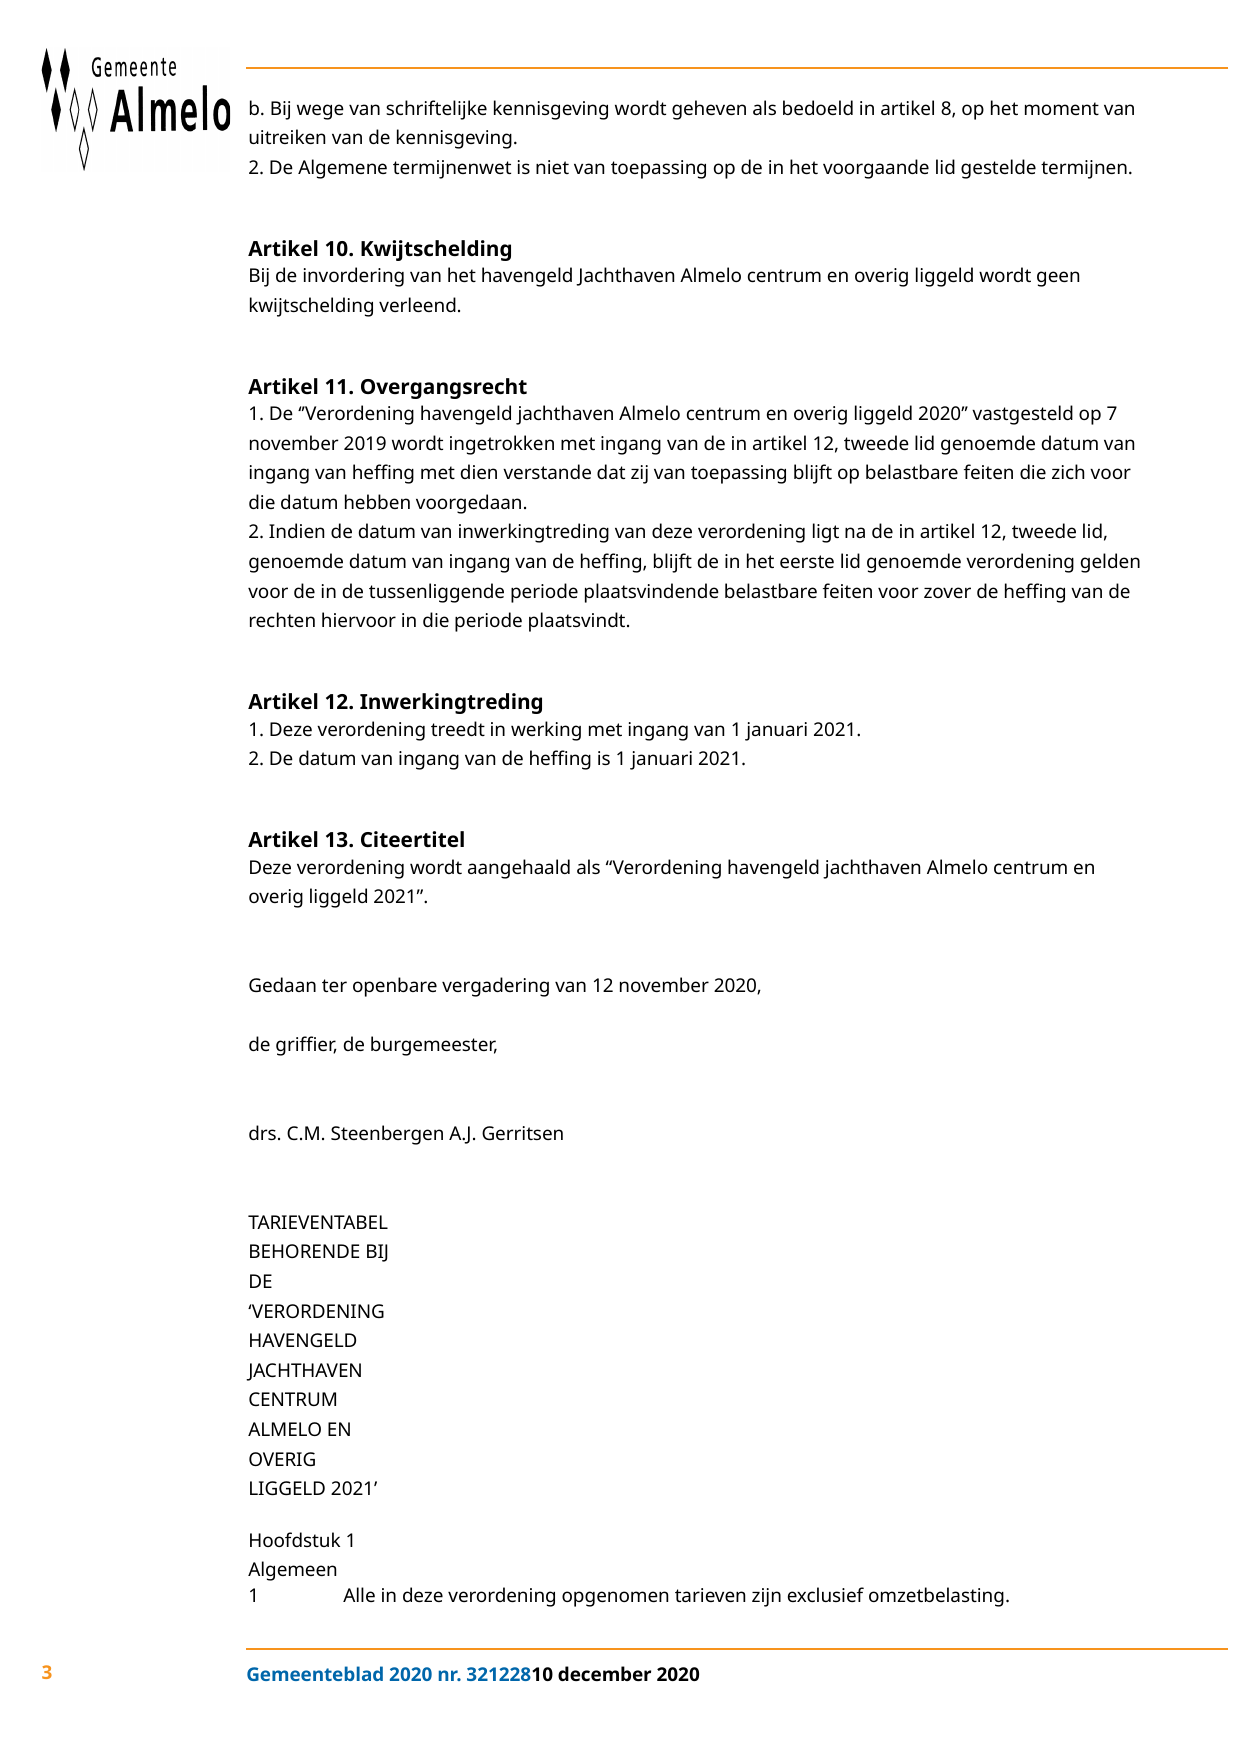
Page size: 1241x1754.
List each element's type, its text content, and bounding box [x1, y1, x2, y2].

text 2. De Algemene termijnenwet is niet van toepassing op de in het voorgaande lid gestelde termijnen. [248, 154, 1152, 180]
text Bij de invordering van het havengeld Jachthaven Almelo centrum en overig liggeld wordt geen kwijtschelding verleend. [248, 262, 1152, 318]
picture [41, 47, 231, 172]
table_header [438, 1209, 1152, 1501]
table_cell 1 [248, 1582, 296, 1608]
table_header TARIEVENTABEL BEHORENDE BIJ DE ‘VERORDENING HAVENGELD JACHTHAVEN CENTRUM ALMELO EN OVERIG LIGGELD 2021’ [248, 1209, 391, 1501]
text 2. De datum van ingang van de heffing is 1 januari 2021. [248, 746, 1152, 771]
table_cell [248, 1501, 296, 1527]
text Deze verordening wordt aangehaald als “Verordening havengeld jachthaven Almelo centrum en overig liggeld 2021”. [248, 854, 1152, 909]
text Artikel 10. Kwijtschelding [248, 234, 1152, 262]
table_cell [296, 1501, 343, 1527]
table_cell [391, 1527, 438, 1582]
table_cell [438, 1501, 1152, 1527]
table_cell [296, 1582, 343, 1608]
table_cell [343, 1501, 391, 1527]
text 1. Deze verordening treedt in werking met ingang van 1 januari 2021. [248, 716, 1152, 742]
table_cell Hoofdstuk 1 Algemeen [248, 1527, 391, 1582]
table_cell [391, 1501, 438, 1527]
table_cell [438, 1527, 1152, 1582]
text Artikel 11. Overgangsrecht [248, 372, 1152, 400]
text 2. Indien de datum van inwerkingtreding van deze verordening ligt na de in artikel 12, tweede lid, genoemde datum van ingang van de heffing, blijft de in het eerste lid genoemde verordening gelden voor de in de tussenliggende periode plaatsvindende belastbare feiten voor zover de heffing van de rechten hiervoor in die periode plaatsvindt. [248, 519, 1152, 633]
text de griffier, de burgemeester, [248, 1031, 1152, 1057]
table_cell [1104, 1582, 1152, 1608]
text Artikel 12. Inwerkingtreding [248, 687, 1152, 716]
text Artikel 13. Citeertitel [248, 826, 1152, 854]
table_cell Alle in deze verordening opgenomen tarieven zijn exclusief omzetbelasting. [343, 1582, 1104, 1608]
text b. Bij wege van schriftelijke kennisgeving wordt geheven als bedoeld in artikel 8, op het moment van uitreiken van de kennisgeving. [248, 95, 1152, 150]
table_header [391, 1209, 438, 1501]
text Gedaan ter openbare vergadering van 12 november 2020, [248, 972, 1152, 998]
text 1. De ‘’Verordening havengeld jachthaven Almelo centrum en overig liggeld 2020’’ vastgesteld op 7 november 2019 wordt ingetrokken met ingang van de in artikel 12, tweede lid genoemde datum van ingang van heffing met dien verstande dat zij van toepassing blijft op belastbare feiten die zich voor die datum hebben voorgedaan. [248, 400, 1152, 515]
text drs. C.M. Steenbergen A.J. Gerritsen [248, 1120, 1152, 1146]
